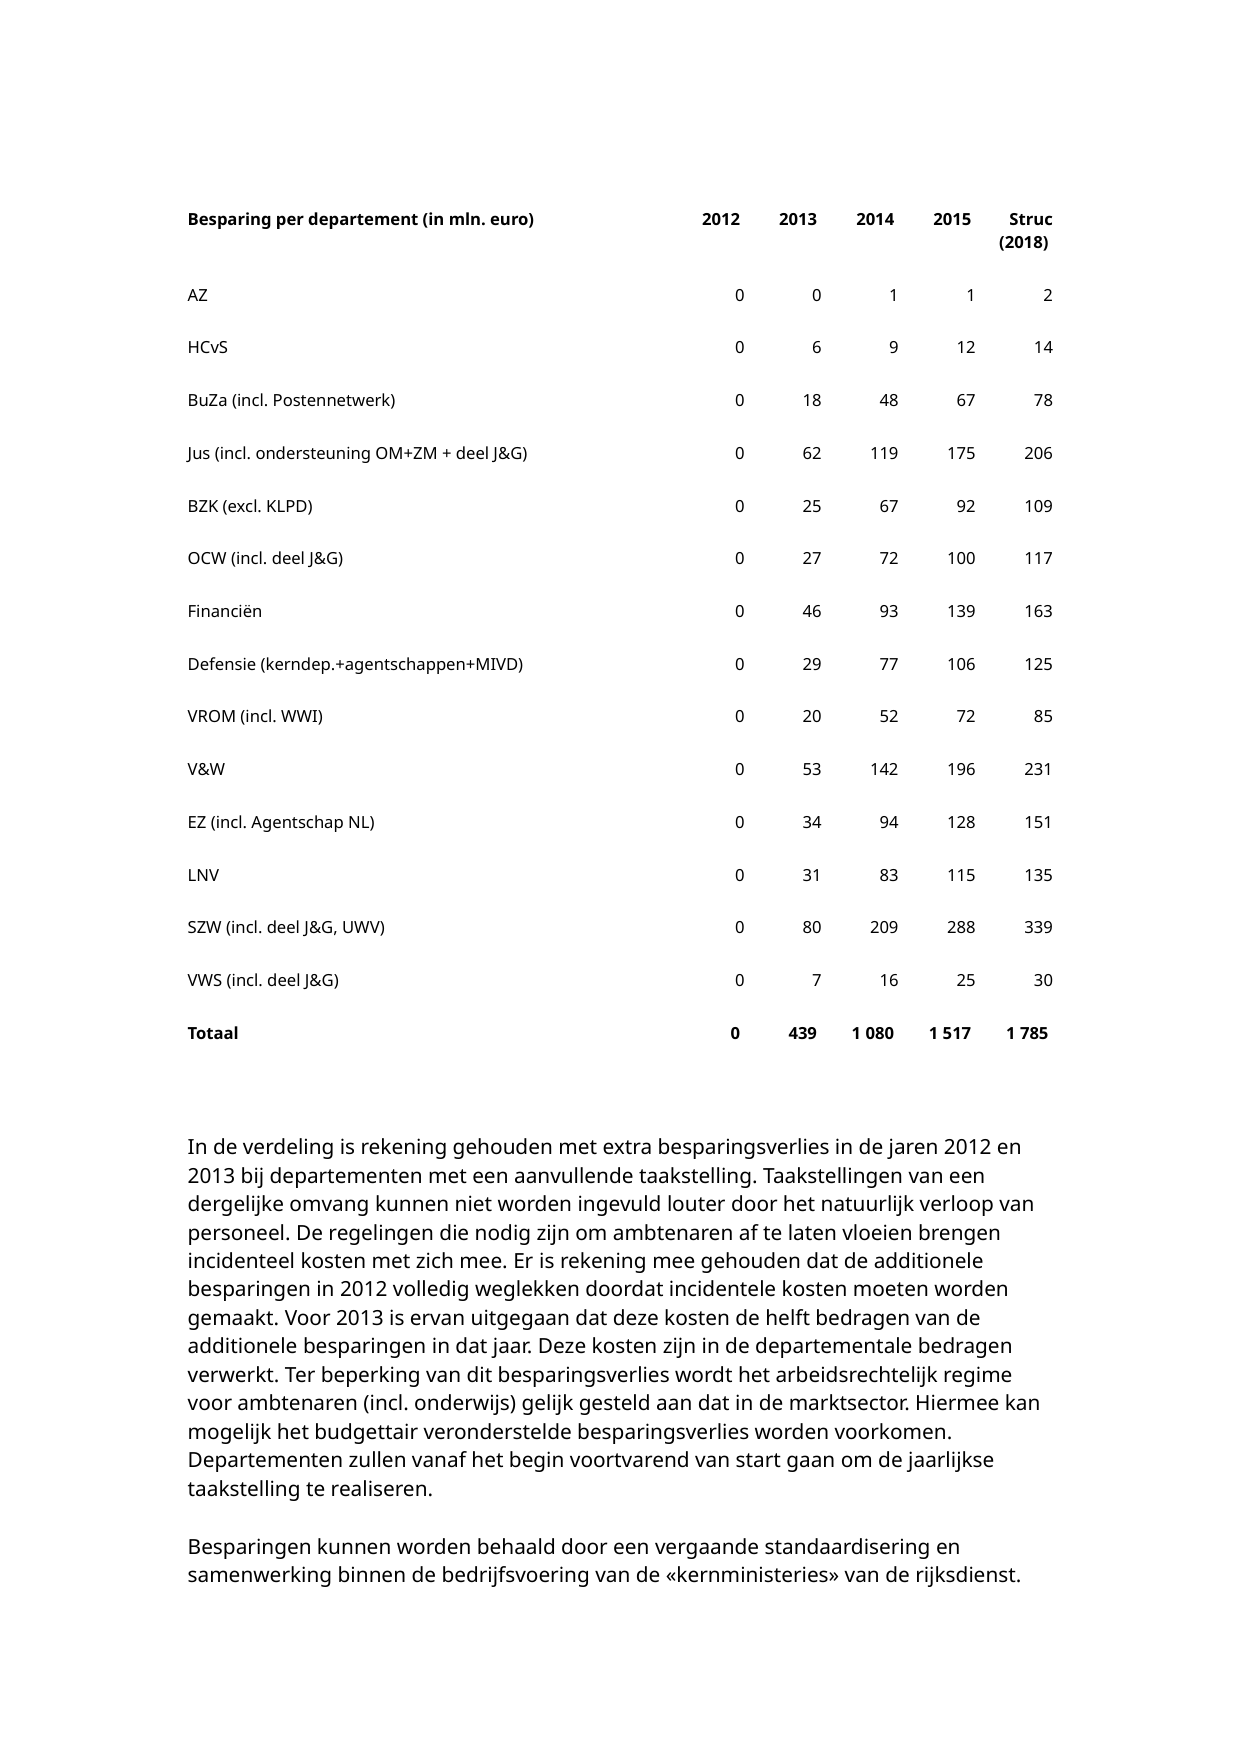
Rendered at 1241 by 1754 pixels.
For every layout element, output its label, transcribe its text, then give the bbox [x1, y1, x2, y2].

table_cell 34 [744, 810, 821, 863]
table_cell 12 [898, 336, 975, 389]
table_header 2013 [744, 208, 821, 283]
table_cell 119 [821, 441, 898, 494]
table_cell 53 [744, 758, 821, 810]
table_cell 72 [821, 547, 898, 599]
table_cell 100 [898, 547, 975, 599]
table_cell 14 [975, 336, 1053, 389]
table_header 2015 [898, 208, 975, 283]
table_cell 117 [975, 547, 1053, 599]
table_cell Jus (incl. ondersteuning OM+ZM + deel J&G) [188, 441, 667, 494]
table_cell 0 [667, 336, 744, 389]
table_cell 18 [744, 389, 821, 441]
table_cell 139 [898, 600, 975, 652]
table_cell 72 [898, 705, 975, 758]
table_cell OCW (incl. deel J&G) [188, 547, 667, 599]
table_cell 78 [975, 389, 1053, 441]
table_cell 0 [667, 652, 744, 705]
table_cell 77 [821, 652, 898, 705]
table_cell 9 [821, 336, 898, 389]
table_cell AZ [188, 283, 667, 336]
table_cell 0 [667, 969, 744, 1021]
table_cell 62 [744, 441, 821, 494]
table_cell 1 080 [821, 1021, 898, 1074]
table_cell 1 517 [898, 1021, 975, 1074]
table_cell 0 [667, 863, 744, 916]
table_cell 109 [975, 494, 1053, 547]
table_cell 85 [975, 705, 1053, 758]
table_cell 29 [744, 652, 821, 705]
table_cell 0 [667, 389, 744, 441]
text Besparingen kunnen worden behaald door een vergaande standaardisering en samenwerking binnen de bedrijfsvoering van de «kernministeries» van de rijksdienst. [187, 1532, 1053, 1589]
table_cell 80 [744, 916, 821, 968]
table_cell 288 [898, 916, 975, 968]
table_cell 0 [667, 810, 744, 863]
table_cell 30 [975, 969, 1053, 1021]
table_cell 83 [821, 863, 898, 916]
table_cell Defensie (kerndep.+agentschappen+MIVD) [188, 652, 667, 705]
table_cell 0 [667, 547, 744, 599]
table_cell 0 [667, 283, 744, 336]
table_cell EZ (incl. Agentschap NL) [188, 810, 667, 863]
table_cell 2 [975, 283, 1053, 336]
table_cell 128 [898, 810, 975, 863]
table_cell V&W [188, 758, 667, 810]
table_header Besparing per departement (in mln. euro) [188, 208, 667, 283]
table_cell 0 [667, 494, 744, 547]
table_cell 31 [744, 863, 821, 916]
table_cell 20 [744, 705, 821, 758]
table_cell 231 [975, 758, 1053, 810]
table_cell 125 [975, 652, 1053, 705]
table_cell 94 [821, 810, 898, 863]
table_cell SZW (incl. deel J&G, UWV) [188, 916, 667, 968]
table_cell 339 [975, 916, 1053, 968]
table_cell 175 [898, 441, 975, 494]
table_cell 1 [821, 283, 898, 336]
table_cell 196 [898, 758, 975, 810]
table_cell 0 [667, 705, 744, 758]
table_cell 1 [898, 283, 975, 336]
table_cell Totaal [188, 1021, 667, 1074]
table_header 2014 [821, 208, 898, 283]
table_cell LNV [188, 863, 667, 916]
table_cell BZK (excl. KLPD) [188, 494, 667, 547]
table_cell 52 [821, 705, 898, 758]
table_cell 115 [898, 863, 975, 916]
table_cell 0 [744, 283, 821, 336]
table_cell 0 [667, 441, 744, 494]
table_cell 0 [667, 916, 744, 968]
table_cell 93 [821, 600, 898, 652]
table_header Struc (2018) [975, 208, 1053, 283]
table_cell 1 785 [975, 1021, 1053, 1074]
table_cell 135 [975, 863, 1053, 916]
table_cell 67 [821, 494, 898, 547]
table_cell 25 [744, 494, 821, 547]
table_cell VROM (incl. WWI) [188, 705, 667, 758]
table_cell HCvS [188, 336, 667, 389]
table_cell 163 [975, 600, 1053, 652]
text In de verdeling is rekening gehouden met extra besparingsverlies in de jaren 2012 en 2013 bij departementen met een aanvullende taakstelling. Taakstellingen van een dergelijke omvang kunnen niet worden ingevuld louter door het natuurlijk verloop van personeel. De regelingen die nodig zijn om ambtenaren af te laten vloeien brengen incidenteel kosten met zich mee. Er is rekening mee gehouden dat de additionele besparingen in 2012 volledig weglekken doordat incidentele kosten moeten worden gemaakt. Voor 2013 is ervan uitgegaan dat deze kosten de helft bedragen van de additionele besparingen in dat jaar. Deze kosten zijn in de departementale bedragen verwerkt. Ter beperking van dit besparingsverlies wordt het arbeidsrechtelijk regime voor ambtenaren (incl. onderwijs) gelijk gesteld aan dat in de marktsector. Hiermee kan mogelijk het budgettair veronderstelde besparingsverlies worden voorkomen. Departementen zullen vanaf het begin voortvarend van start gaan om de jaarlijkse taakstelling te realiseren. [187, 1132, 1053, 1502]
table_cell 439 [744, 1021, 821, 1074]
table_cell 0 [667, 600, 744, 652]
table_cell 27 [744, 547, 821, 599]
table_cell 151 [975, 810, 1053, 863]
table_cell 92 [898, 494, 975, 547]
table_cell 206 [975, 441, 1053, 494]
table_cell 46 [744, 600, 821, 652]
table_cell Financiën [188, 600, 667, 652]
table_cell 209 [821, 916, 898, 968]
table_cell 6 [744, 336, 821, 389]
table_cell 0 [667, 758, 744, 810]
table_cell 106 [898, 652, 975, 705]
table_cell 25 [898, 969, 975, 1021]
table_cell VWS (incl. deel J&G) [188, 969, 667, 1021]
table_cell 16 [821, 969, 898, 1021]
table_cell 67 [898, 389, 975, 441]
table_cell 0 [667, 1021, 744, 1074]
table_cell 48 [821, 389, 898, 441]
table_cell BuZa (incl. Postennetwerk) [188, 389, 667, 441]
table_cell 142 [821, 758, 898, 810]
table_cell 7 [744, 969, 821, 1021]
table_header 2012 [667, 208, 744, 283]
